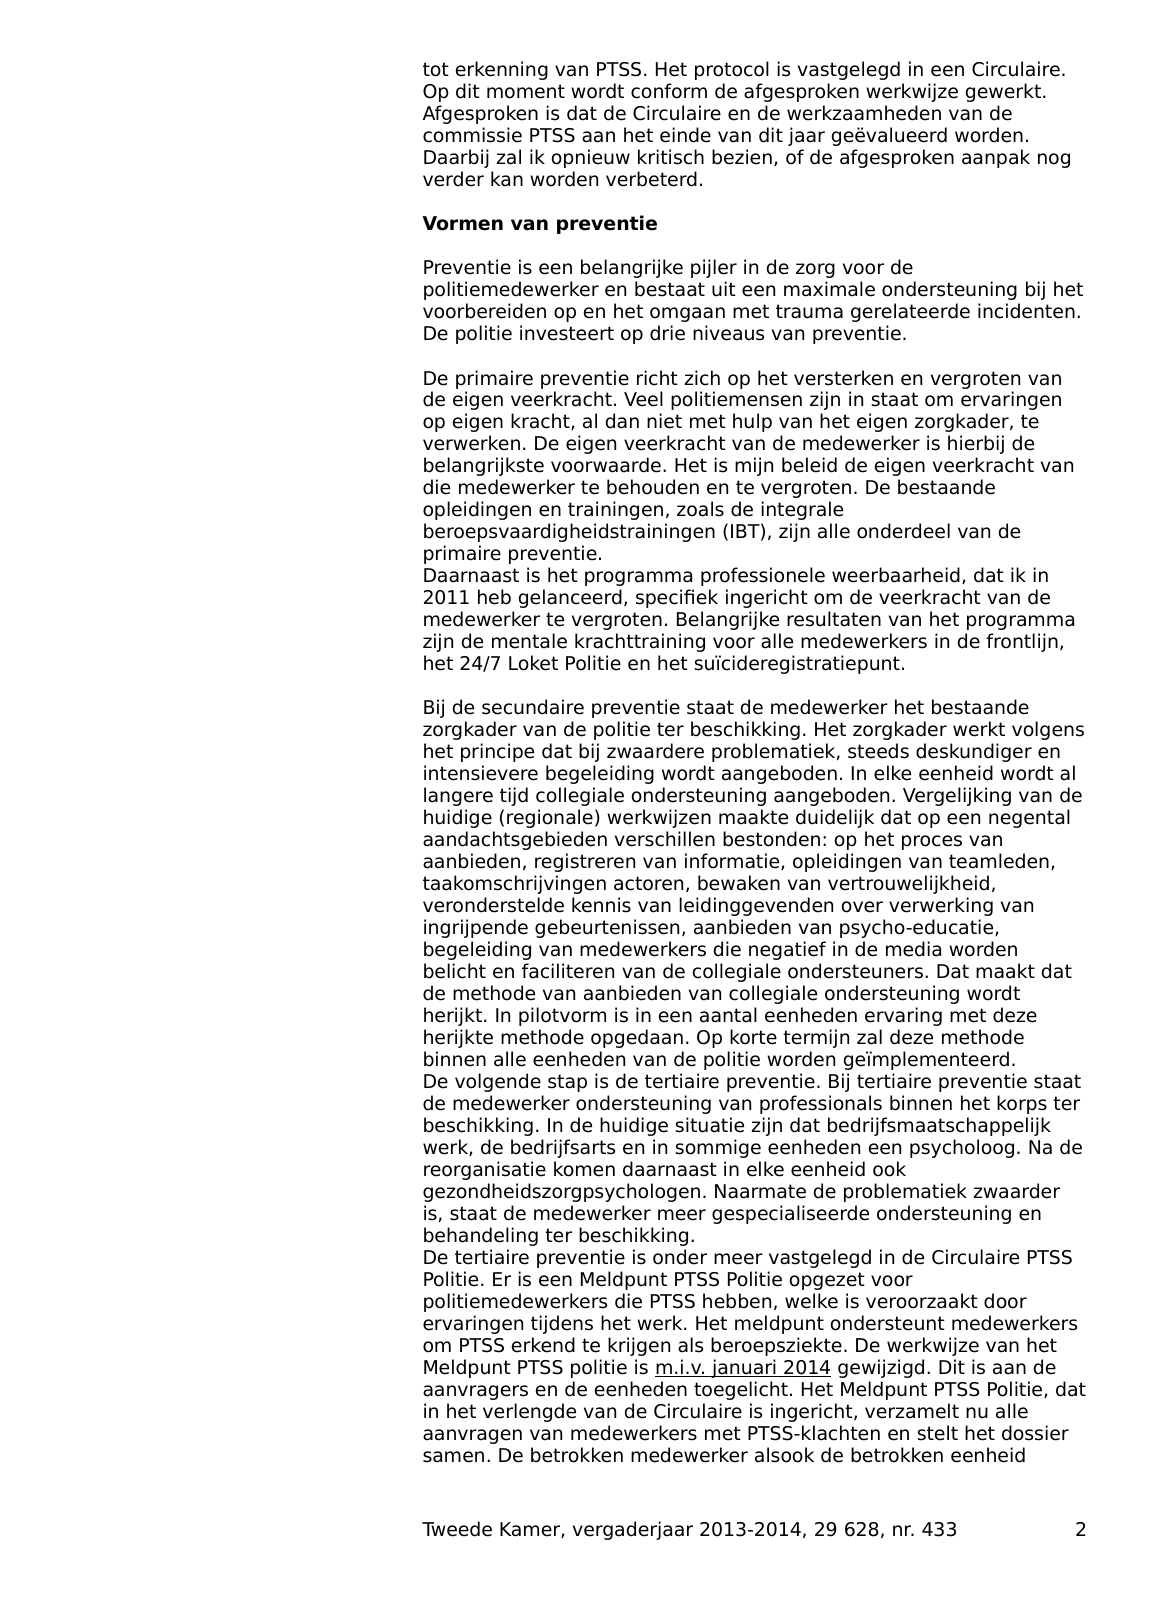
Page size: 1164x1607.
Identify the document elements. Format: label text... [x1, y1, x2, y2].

text Preventie is een belangrijke pijler in de zorg voor de politiemedewerker en bestaat uit een maximale ondersteuning bij het voorbereiden op en het omgaan met trauma gerelateerde incidenten. De politie investeert op drie niveaus van preventie. [422, 257, 1087, 345]
text De primaire preventie richt zich op het versterken en vergroten van de eigen veerkracht. Veel politiemensen zijn in staat om ervaringen op eigen kracht, al dan niet met hulp van het eigen zorgkader, te verwerken. De eigen veerkracht van de medewerker is hierbij de belangrijkste voorwaarde. Het is mijn beleid de eigen veerkracht van die medewerker te behouden en te vergroten. De bestaande opleidingen en trainingen, zoals de integrale beroepsvaardigheidstrainingen (IBT), zijn alle onderdeel van de primaire preventie. [422, 367, 1087, 565]
text tot erkenning van PTSS. Het protocol is vastgelegd in een Circulaire. Op dit moment wordt conform de afgesproken werkwijze gewerkt. Afgesproken is dat de Circulaire en de werkzaamheden van de commissie PTSS aan het einde van dit jaar geëvalueerd worden. Daarbij zal ik opnieuw kritisch bezien, of de afgesproken aanpak nog verder kan worden verbeterd. [422, 59, 1087, 191]
text Bij de secundaire preventie staat de medewerker het bestaande zorgkader van de politie ter beschikking. Het zorgkader werkt volgens het principe dat bij zwaardere problematiek, steeds deskundiger en intensievere begeleiding wordt aangeboden. In elke eenheid wordt al langere tijd collegiale ondersteuning aangeboden. Vergelijking van de huidige (regionale) werkwijzen maakte duidelijk dat op een negental aandachtsgebieden verschillen bestonden: op het proces van aanbieden, registreren van informatie, opleidingen van teamleden, taakomschrijvingen actoren, bewaken van vertrouwelijkheid, veronderstelde kennis van leidinggevenden over verwerking van ingrijpende gebeurtenissen, aanbieden van psycho-educatie, begeleiding van medewerkers die negatief in de media worden belicht en faciliteren van de collegiale ondersteuners. Dat maakt dat de methode van aanbieden van collegiale ondersteuning wordt herijkt. In pilotvorm is in een aantal eenheden ervaring met deze herijkte methode opgedaan. Op korte termijn zal deze methode binnen alle eenheden van de politie worden geïmplementeerd. [422, 697, 1087, 1071]
subtitle Vormen van preventie [422, 213, 1087, 235]
text Daarnaast is het programma professionele weerbaarheid, dat ik in 2011 heb gelanceerd, specifiek ingericht om de veerkracht van de medewerker te vergroten. Belangrijke resultaten van het programma zijn de mentale krachttraining voor alle medewerkers in de frontlijn, het 24/7 Loket Politie en het suïcideregistratiepunt. [422, 565, 1087, 675]
text De tertiaire preventie is onder meer vastgelegd in de Circulaire PTSS Politie. Er is een Meldpunt PTSS Politie opgezet voor politiemedewerkers die PTSS hebben, welke is veroorzaakt door ervaringen tijdens het werk. Het meldpunt ondersteunt medewerkers om PTSS erkend te krijgen als beroepsziekte. De werkwijze van het Meldpunt PTSS politie is m.i.v. januari 2014 gewijzigd. Dit is aan de aanvragers en de eenheden toegelicht. Het Meldpunt PTSS Politie, dat in het verlengde van de Circulaire is ingericht, verzamelt nu alle aanvragen van medewerkers met PTSS-klachten en stelt het dossier samen. De betrokken medewerker alsook de betrokken eenheid [422, 1247, 1087, 1467]
text De volgende stap is de tertiaire preventie. Bij tertiaire preventie staat de medewerker ondersteuning van professionals binnen het korps ter beschikking. In de huidige situatie zijn dat bedrijfsmaatschappelijk werk, de bedrijfsarts en in sommige eenheden een psycholoog. Na de reorganisatie komen daarnaast in elke eenheid ook gezondheidszorgpsychologen. Naarmate de problematiek zwaarder is, staat de medewerker meer gespecialiseerde ondersteuning en behandeling ter beschikking. [422, 1071, 1087, 1247]
